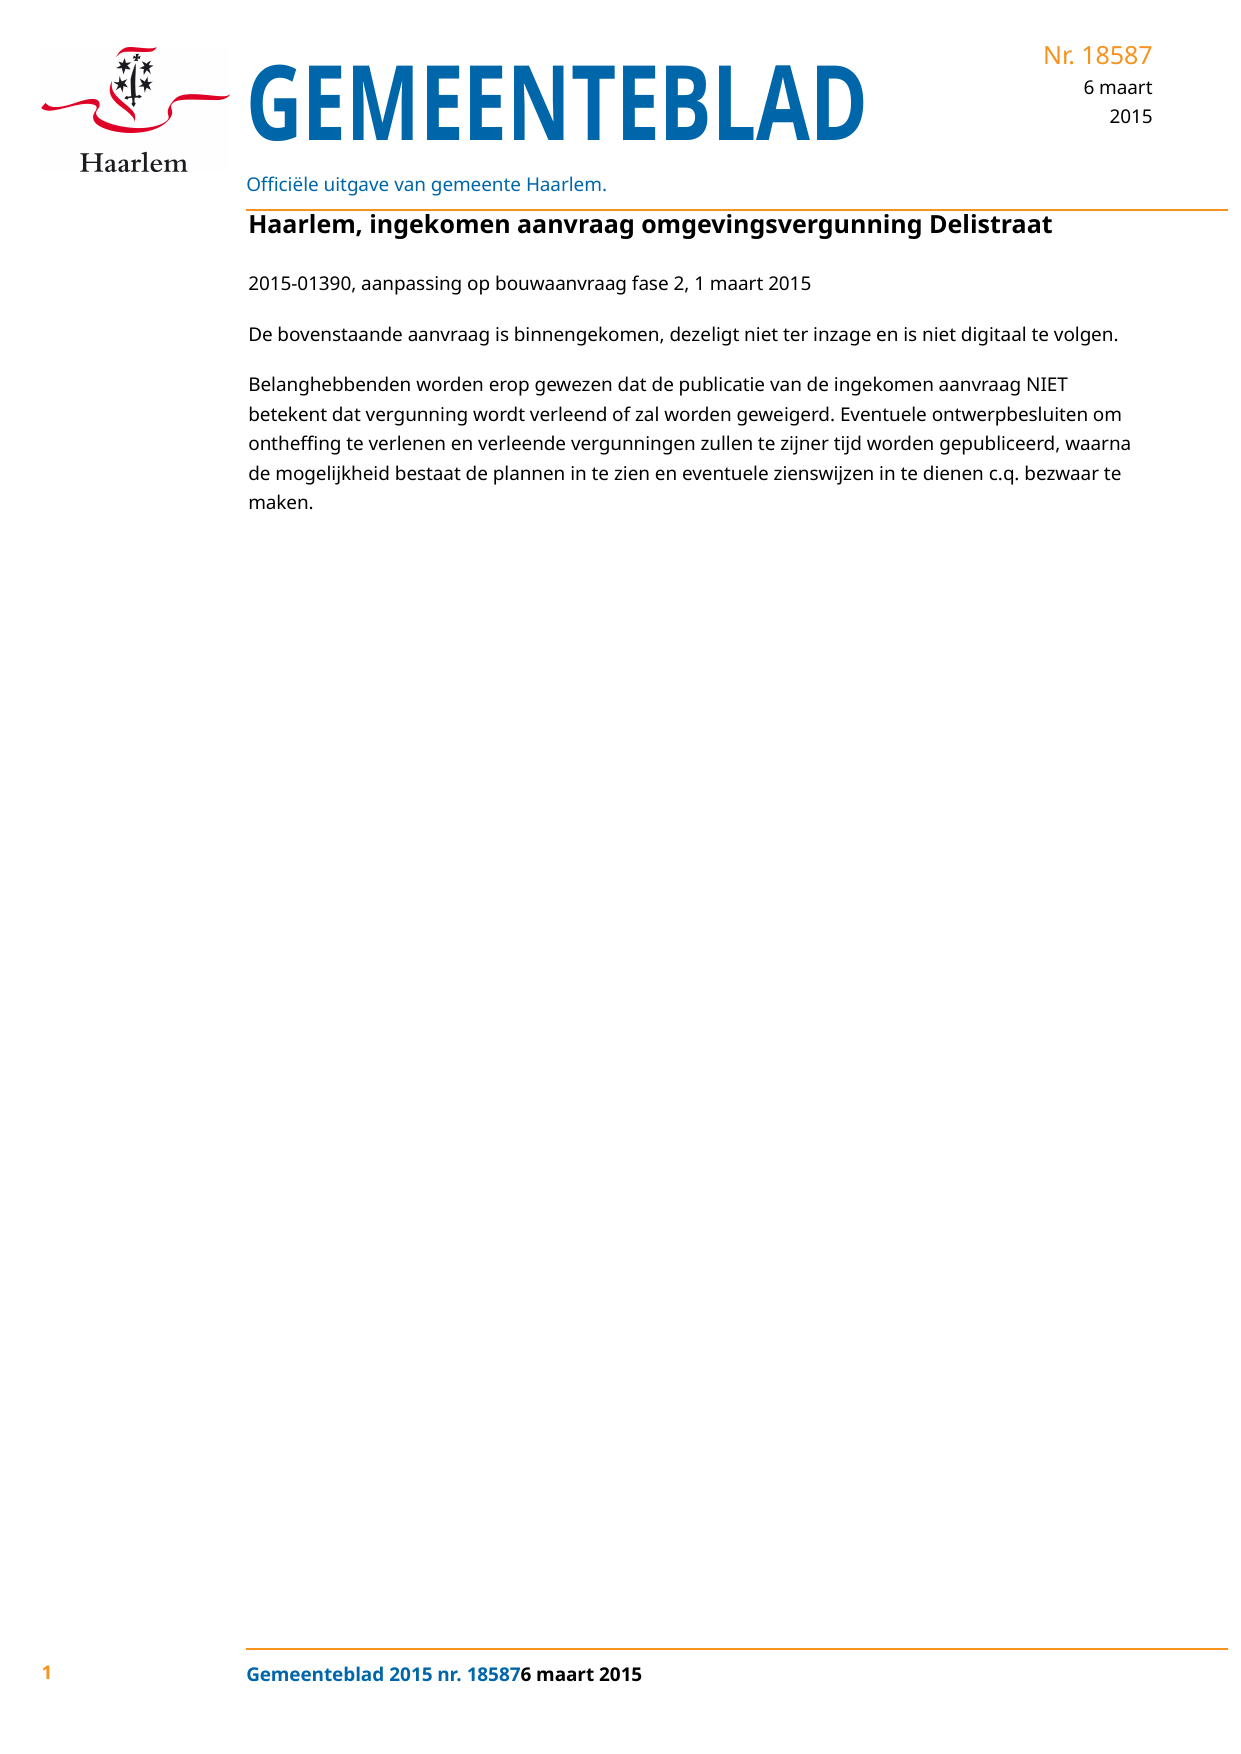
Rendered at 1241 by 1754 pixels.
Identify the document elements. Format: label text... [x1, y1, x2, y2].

text De bovenstaande aanvraag is binnengekomen, dezeligt niet ter inzage en is niet digitaal te volgen. [248, 321, 1152, 346]
picture [41, 47, 231, 172]
text 2015-01390, aanpassing op bouwaanvraag fase 2, 1 maart 2015 [248, 270, 1152, 296]
text Haarlem, ingekomen aanvraag omgevingsvergunning Delistraat [248, 211, 1152, 241]
text Belanghebbenden worden erop gewezen dat de publicatie van de ingekomen aanvraag NIET betekent dat vergunning wordt verleend of zal worden geweigerd. Eventuele ontwerpbesluiten om ontheffing te verlenen en verleende vergunningen zullen te zijner tijd worden gepubliceerd, waarna de mogelijkheid bestaat de plannen in te zien en eventuele zienswijzen in te dienen c.q. bezwaar te maken. [248, 371, 1152, 515]
